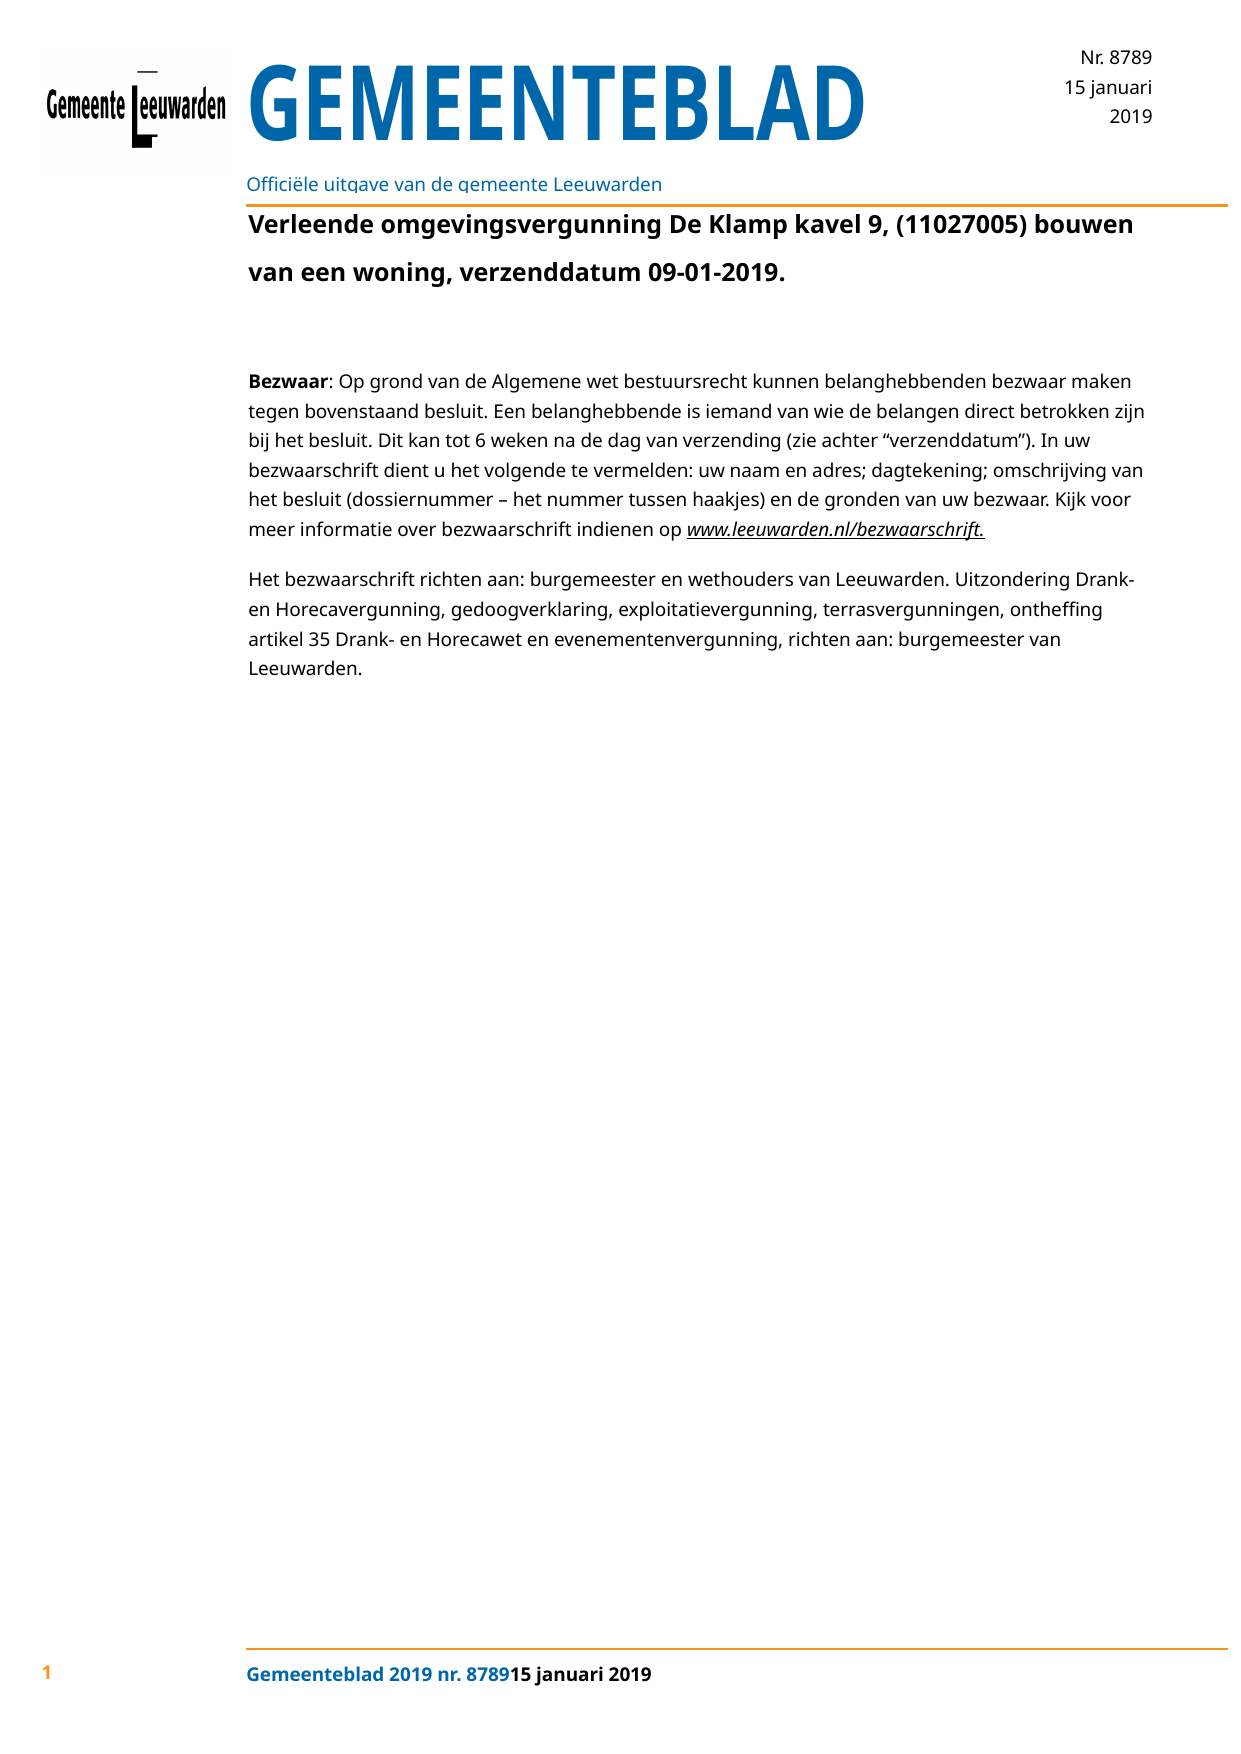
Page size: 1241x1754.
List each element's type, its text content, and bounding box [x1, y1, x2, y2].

text Verleende omgevingsvergunning De Klamp kavel 9, (11027005) bouwen van een woning, verzenddatum 09-01-2019. [248, 207, 1152, 288]
picture [41, 47, 231, 172]
text Bezwaar: Op grond van de Algemene wet bestuursrecht kunnen belanghebbenden bezwaar maken tegen bovenstaand besluit. Een belanghebbende is iemand van wie de belangen direct betrokken zijn bij het besluit. Dit kan tot 6 weken na de dag van verzending (zie achter “verzenddatum”). In uw bezwaarschrift dient u het volgende te vermelden: uw naam en adres; dagtekening; omschrijving van het besluit (dossiernummer – het nummer tussen haakjes) en de gronden van uw bezwaar. Kijk voor meer informatie over bezwaarschrift indienen op www.leeuwarden.nl/bezwaarschrift. [248, 368, 1152, 542]
text Het bezwaarschrift richten aan: burgemeester en wethouders van Leeuwarden. Uitzondering Drank- en Horecavergunning, gedoogverklaring, exploitatievergunning, terrasvergunningen, ontheffing artikel 35 Drank- en Horecawet en evenementenvergunning, richten aan: burgemeester van Leeuwarden. [248, 567, 1152, 681]
